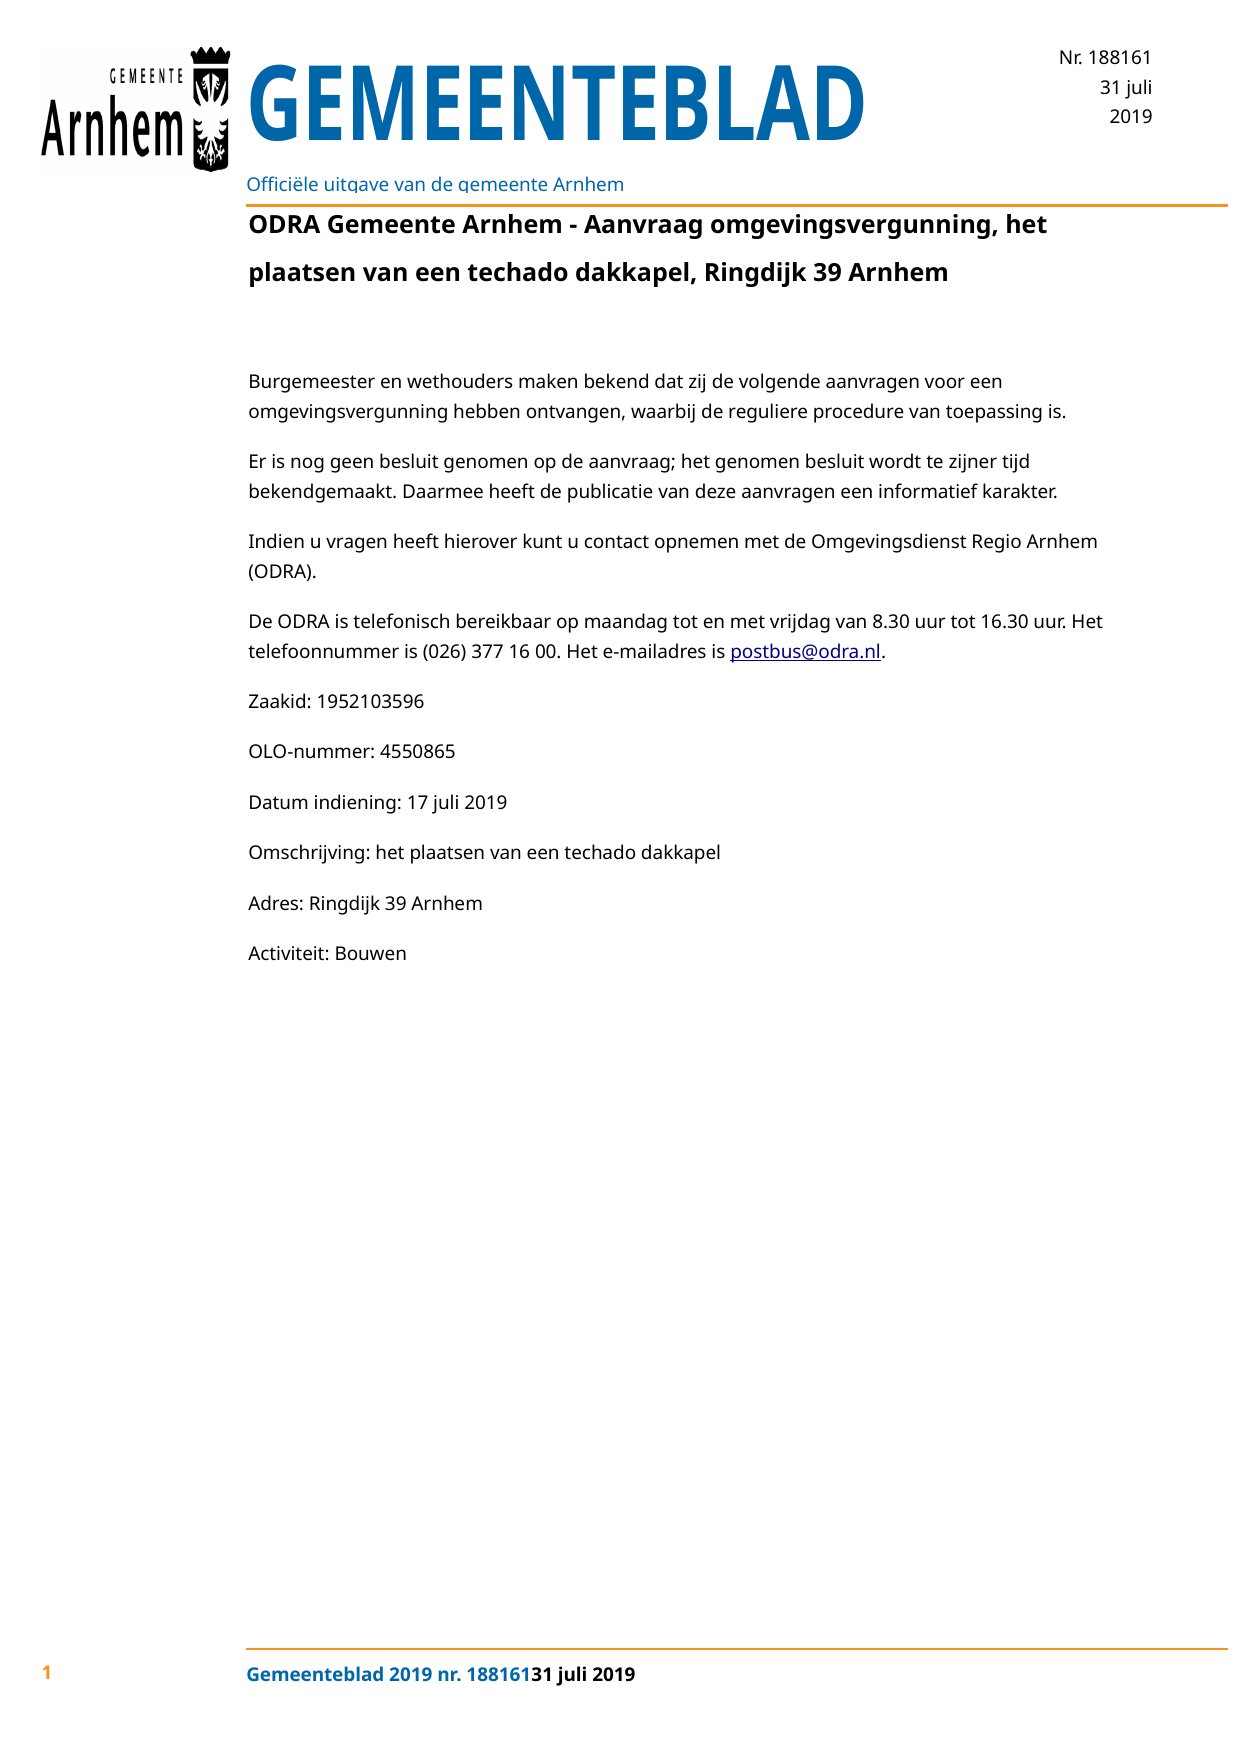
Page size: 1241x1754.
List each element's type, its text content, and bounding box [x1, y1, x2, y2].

picture [41, 47, 231, 172]
text Omschrijving: het plaatsen van een techado dakkapel [248, 839, 1152, 865]
text Adres: Ringdijk 39 Arnhem [248, 890, 1152, 916]
text OLO-nummer: 4550865 [248, 739, 1152, 764]
text Activiteit: Bouwen [248, 940, 1152, 966]
text Indien u vragen heeft hierover kunt u contact opnemen met de Omgevingsdienst Regio Arnhem (ODRA). [248, 528, 1152, 584]
text De ODRA is telefonisch bereikbaar op maandag tot en met vrijdag van 8.30 uur tot 16.30 uur. Het telefoonnummer is (026) 377 16 00. Het e-mailadres is postbus@odra.nl. [248, 608, 1152, 664]
text Burgemeester en wethouders maken bekend dat zij de volgende aanvragen voor een omgevingsvergunning hebben ontvangen, waarbij de reguliere procedure van toepassing is. [248, 368, 1152, 424]
text Er is nog geen besluit genomen op de aanvraag; het genomen besluit wordt te zijner tijd bekendgemaakt. Daarmee heeft de publicatie van deze aanvragen een informatief karakter. [248, 448, 1152, 504]
text Datum indiening: 17 juli 2019 [248, 789, 1152, 815]
text ODRA Gemeente Arnhem - Aanvraag omgevingsvergunning, het plaatsen van een techado dakkapel, Ringdijk 39 Arnhem [248, 207, 1152, 288]
text Zaakid: 1952103596 [248, 688, 1152, 714]
